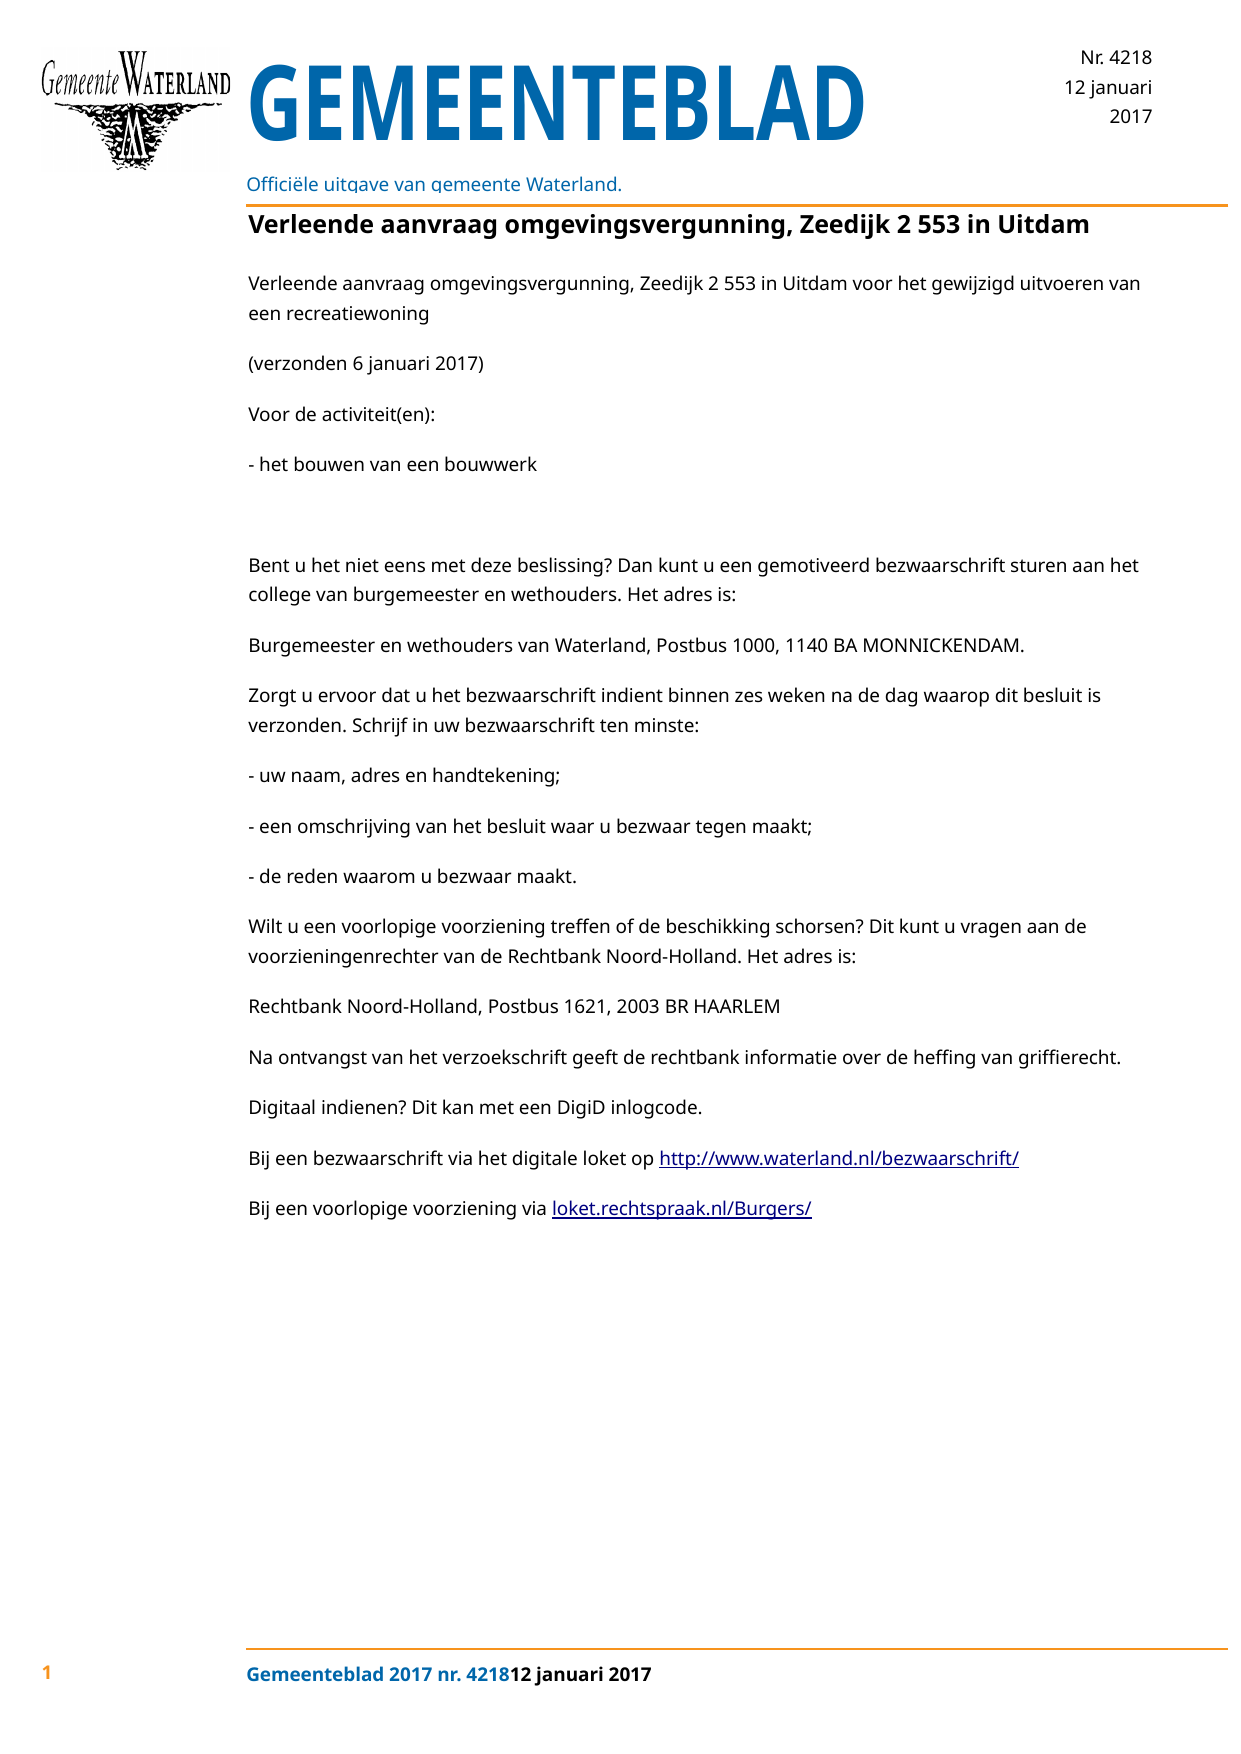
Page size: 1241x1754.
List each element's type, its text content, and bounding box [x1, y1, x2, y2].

text Voor de activiteit(en): [248, 401, 1152, 426]
text - het bouwen van een bouwwerk [248, 451, 1152, 477]
text Rechtbank Noord-Holland, Postbus 1621, 2003 BR HAARLEM [248, 994, 1152, 1019]
picture [41, 47, 231, 172]
text Zorgt u ervoor dat u het bezwaarschrift indient binnen zes weken na de dag waarop dit besluit is verzonden. Schrijf in uw bezwaarschrift ten minste: [248, 682, 1152, 738]
text Bent u het niet eens met deze beslissing? Dan kunt u een gemotiveerd bezwaarschrift sturen aan het college van burgemeester en wethouders. Het adres is: [248, 552, 1152, 607]
text Digitaal indienen? Dit kan met een DigiD inlogcode. [248, 1094, 1152, 1120]
text Wilt u een voorlopige voorziening treffen of de beschikking schorsen? Dit kunt u vragen aan de voorzieningenrechter van de Rechtbank Noord-Holland. Het adres is: [248, 914, 1152, 969]
text - een omschrijving van het besluit waar u bezwaar tegen maakt; [248, 813, 1152, 838]
text Na ontvangst van het verzoekschrift geeft de rechtbank informatie over de heffing van griffierecht. [248, 1044, 1152, 1070]
text Verleende aanvraag omgevingsvergunning, Zeedijk 2 553 in Uitdam voor het gewijzigd uitvoeren van een recreatiewoning [248, 270, 1152, 326]
text Bij een bezwaarschrift via het digitale loket op http://www.waterland.nl/bezwaarschrift/ [248, 1145, 1152, 1171]
text - uw naam, adres en handtekening; [248, 762, 1152, 788]
text Burgemeester en wethouders van Waterland, Postbus 1000, 1140 BA MONNICKENDAM. [248, 632, 1152, 658]
text (verzonden 6 januari 2017) [248, 350, 1152, 376]
text Bij een voorlopige voorziening via loket.rechtspraak.nl/Burgers/ [248, 1195, 1152, 1221]
text - de reden waarom u bezwaar maakt. [248, 863, 1152, 889]
text Verleende aanvraag omgevingsvergunning, Zeedijk 2 553 in Uitdam [248, 207, 1152, 241]
